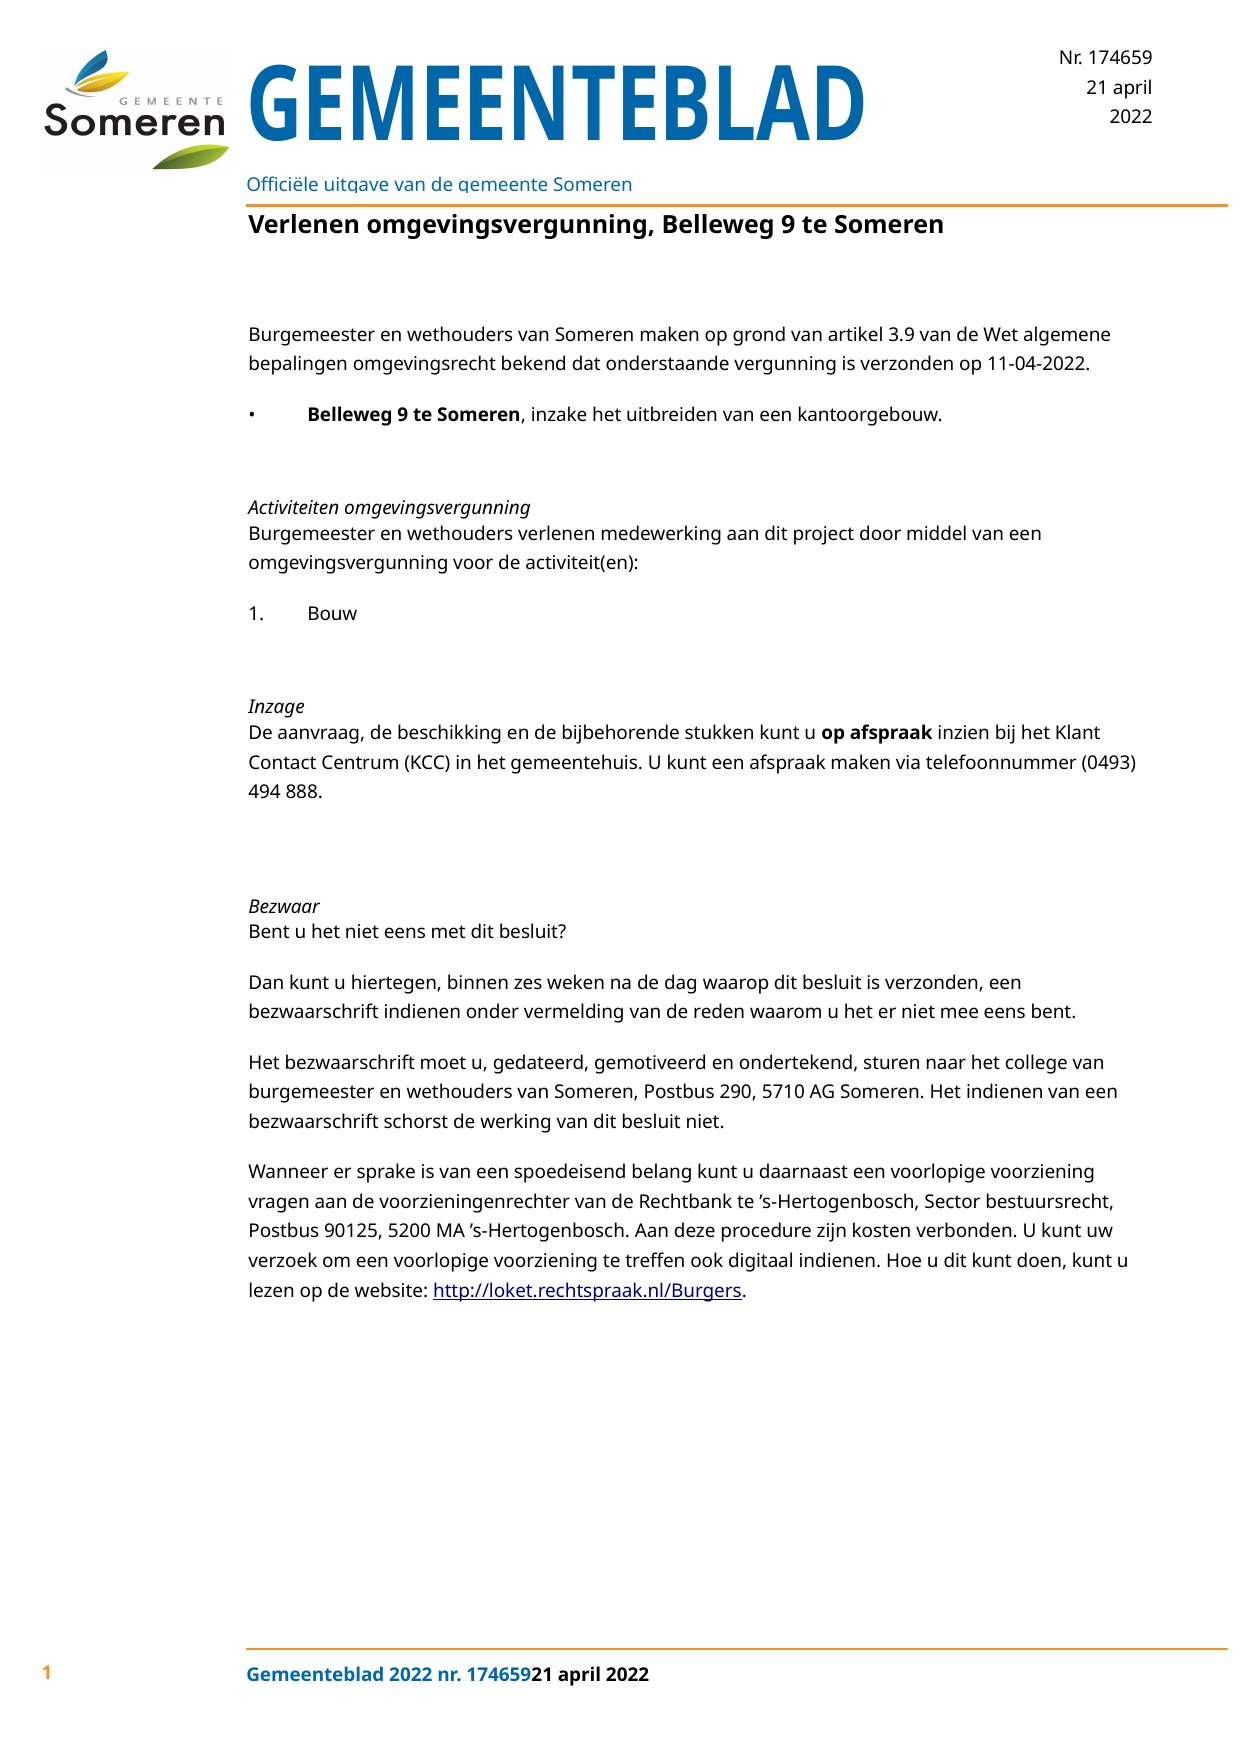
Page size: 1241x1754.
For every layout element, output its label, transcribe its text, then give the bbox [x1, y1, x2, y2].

text Inzage [248, 693, 1152, 719]
list Bouw [248, 600, 1152, 626]
text Burgemeester en wethouders van Someren maken op grond van artikel 3.9 van de Wet algemene bepalingen omgevingsrecht bekend dat onderstaande vergunning is verzonden op 11-04-2022. [248, 321, 1152, 376]
text Burgemeester en wethouders verlenen medewerking aan dit project door middel van een omgevingsvergunning voor de activiteit(en): [248, 520, 1152, 575]
text Wanneer er sprake is van een spoedeisend belang kunt u daarnaast een voorlopige voorziening vragen aan de voorzieningenrechter van de Rechtbank te ’s-Hertogenbosch, Sector bestuursrecht, Postbus 90125, 5200 MA ’s-Hertogenbosch. Aan deze procedure zijn kosten verbonden. U kunt uw verzoek om een voorlopige voorziening te treffen ook digitaal indienen. Hoe u dit kunt doen, kunt u lezen op de website: http://loket.rechtspraak.nl/Burgers. [248, 1158, 1152, 1303]
text Bent u het niet eens met dit besluit? [248, 918, 1152, 944]
text Dan kunt u hiertegen, binnen zes weken na de dag waarop dit besluit is verzonden, een bezwaarschrift indienen onder vermelding van de reden waarom u het er niet mee eens bent. [248, 969, 1152, 1024]
list Belleweg 9 te Someren, inzake het uitbreiden van een kantoorgebouw. [248, 401, 1152, 426]
text Bezwaar [248, 893, 1152, 918]
text De aanvraag, de beschikking en de bijbehorende stukken kunt u op afspraak inzien bij het Klant Contact Centrum (KCC) in het gemeentehuis. U kunt een afspraak maken via telefoonnummer (0493) 494 888. [248, 719, 1152, 804]
text Activiteiten omgevingsvergunning [248, 494, 1152, 520]
picture [41, 47, 231, 172]
text Het bezwaarschrift moet u, gedateerd, gemotiveerd en ondertekend, sturen naar het college van burgemeester en wethouders van Someren, Postbus 290, 5710 AG Someren. Het indienen van een bezwaarschrift schorst de werking van dit besluit niet. [248, 1049, 1152, 1134]
text Verlenen omgevingsvergunning, Belleweg 9 te Someren [248, 207, 1152, 241]
